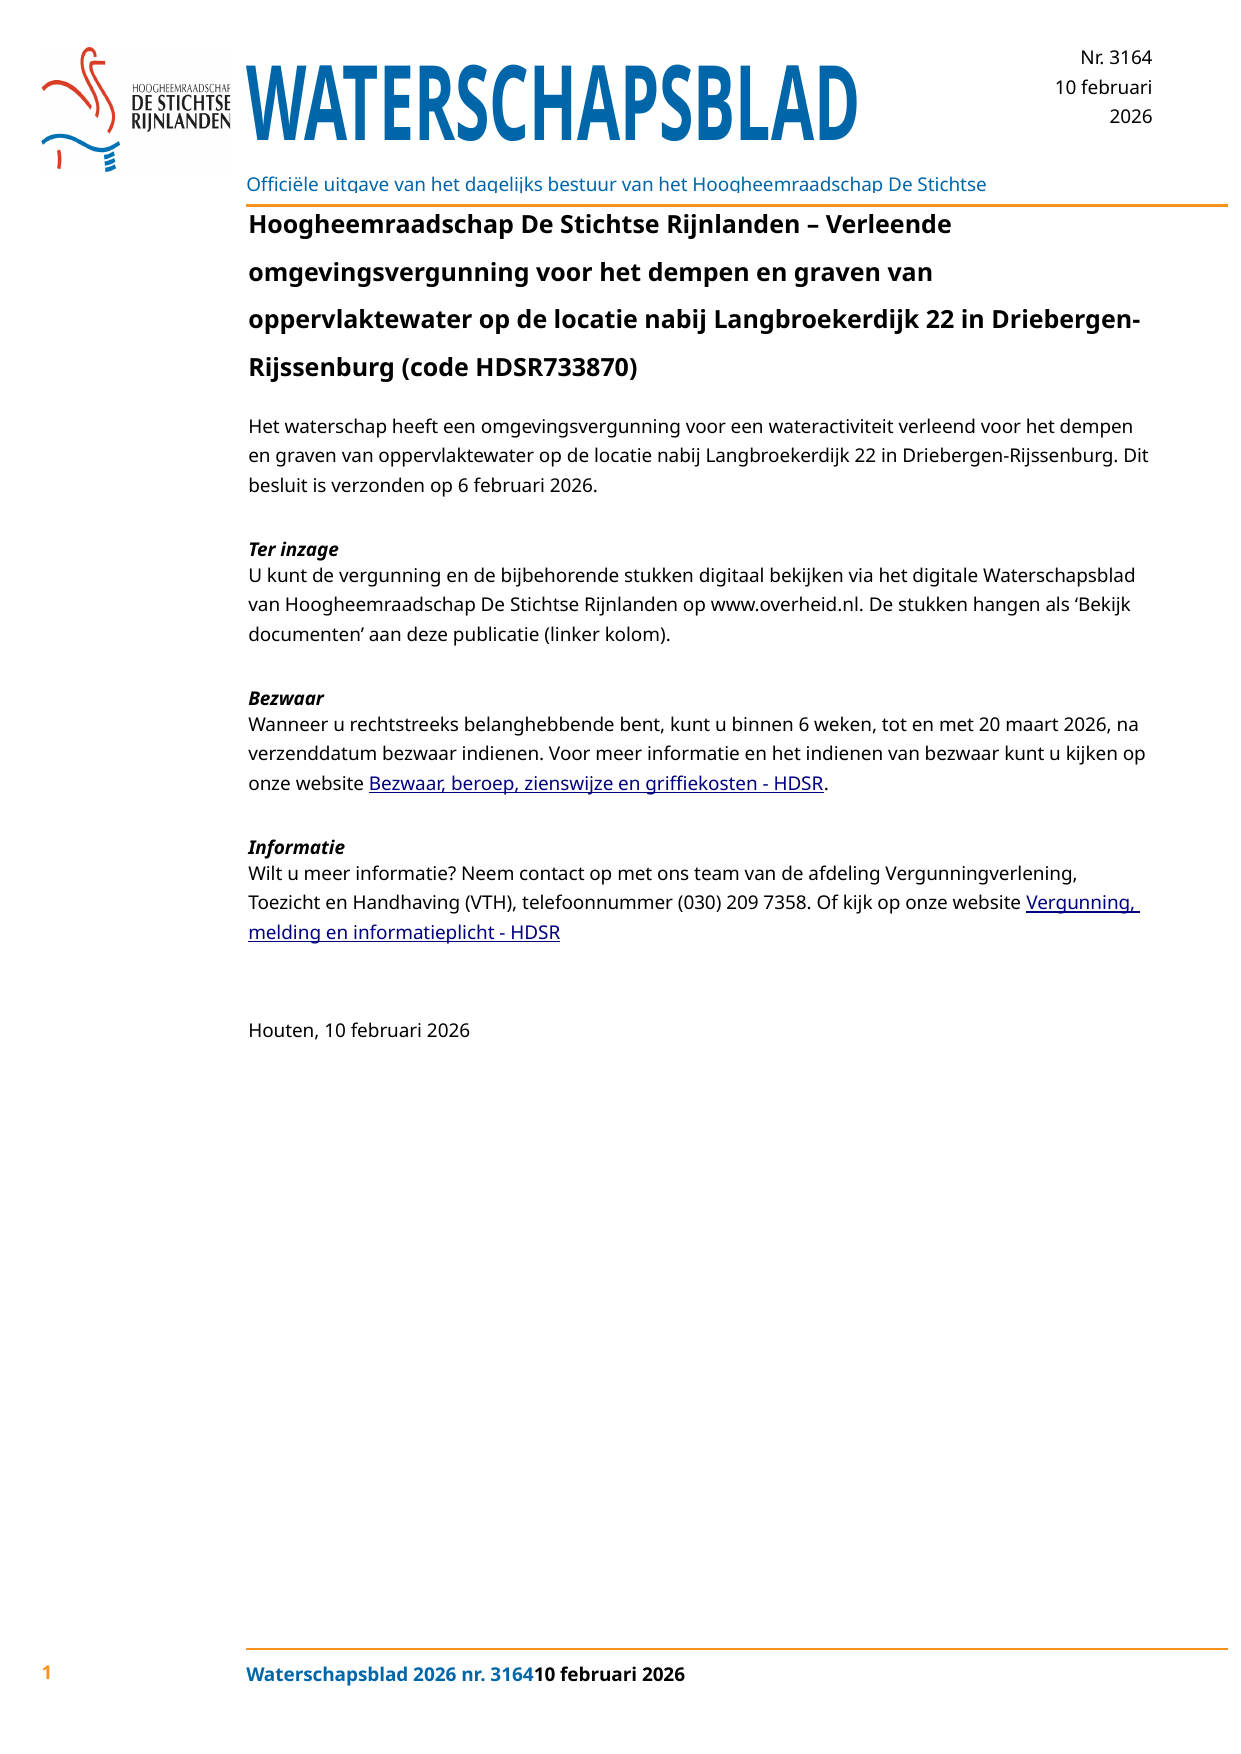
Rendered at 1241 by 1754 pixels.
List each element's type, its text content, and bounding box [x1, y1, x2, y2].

text Het waterschap heeft een omgevingsvergunning voor een wateractiviteit verleend voor het dempen en graven van oppervlaktewater op de locatie nabij Langbroekerdijk 22 in Driebergen-Rijssenburg. Dit besluit is verzonden op 6 februari 2026. [248, 413, 1152, 498]
text Ter inzage [248, 536, 1152, 562]
picture [41, 47, 231, 172]
text Wilt u meer informatie? Neem contact op met ons team van de afdeling Vergunningverlening, Toezicht en Handhaving (VTH), telefoonnummer (030) 209 7358. Of kijk op onze website Vergunning, melding en informatieplicht - HDSR [248, 860, 1152, 944]
text Informatie [248, 834, 1152, 860]
text Bezwaar [248, 685, 1152, 711]
text U kunt de vergunning en de bijbehorende stukken digitaal bekijken via het digitale Waterschapsblad van Hoogheemraadschap De Stichtse Rijnlanden op www.overheid.nl. De stukken hangen als ‘Bekijk documenten’ aan deze publicatie (linker kolom). [248, 562, 1152, 647]
text Wanneer u rechtstreeks belanghebbende bent, kunt u binnen 6 weken, tot en met 20 maart 2026, na verzenddatum bezwaar indienen. Voor meer informatie en het indienen van bezwaar kunt u kijken op onze website Bezwaar, beroep, zienswijze en griffiekosten - HDSR. [248, 711, 1152, 796]
text Houten, 10 februari 2026 [248, 1017, 1152, 1043]
text Hoogheemraadschap De Stichtse Rijnlanden – Verleende omgevingsvergunning voor het dempen en graven van oppervlaktewater op de locatie nabij Langbroekerdijk 22 in Driebergen-Rijssenburg (code HDSR733870) [248, 207, 1152, 384]
